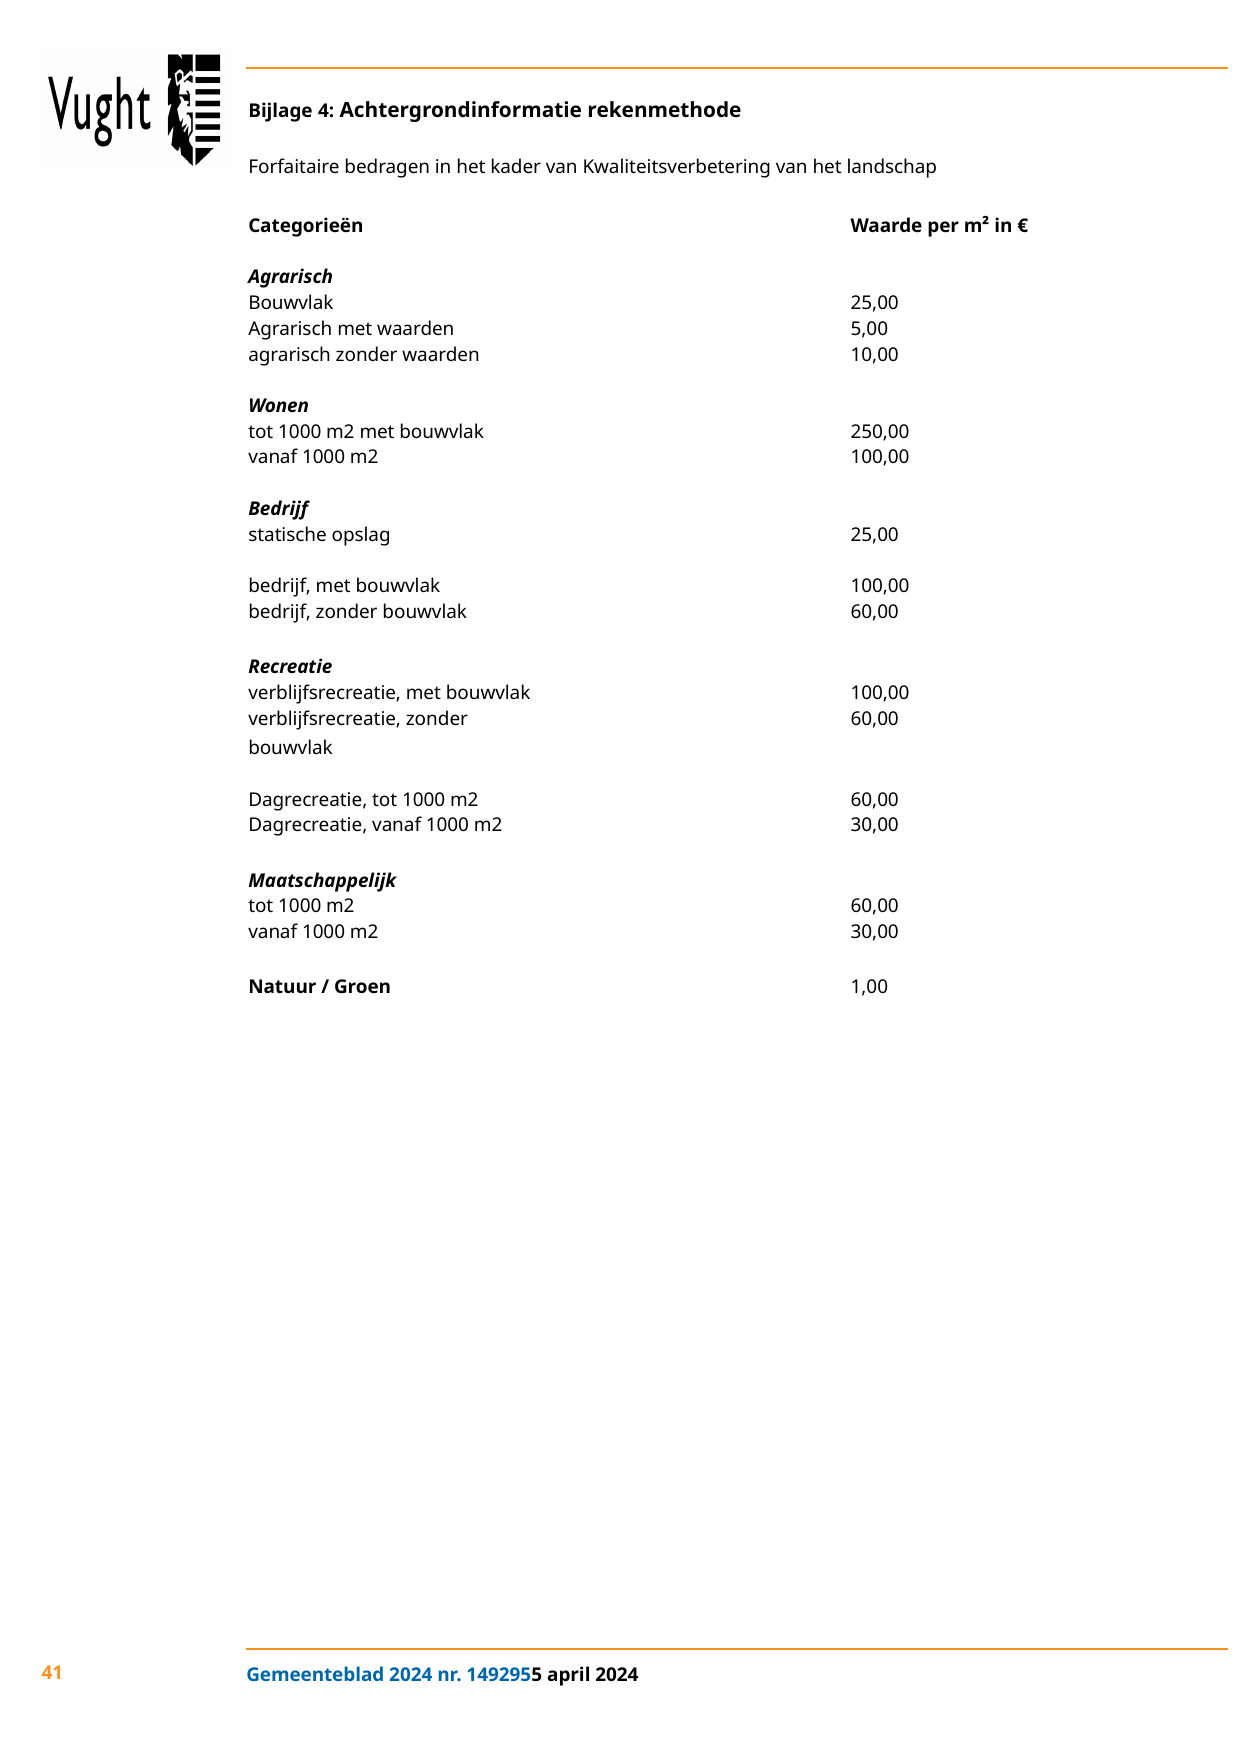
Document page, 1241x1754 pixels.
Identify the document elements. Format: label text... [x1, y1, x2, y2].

table_cell 60,00 [850, 598, 1152, 628]
table_cell Recreatie [248, 654, 1152, 679]
table_cell 25,00 [850, 521, 1152, 547]
picture [41, 47, 231, 172]
table_cell vanaf 1000 m2 [248, 919, 549, 948]
table_cell bedrijf, met bouwvlak [248, 573, 549, 598]
table_cell 100,00 [850, 679, 1152, 705]
table_cell [248, 628, 1152, 653]
table_cell Dagrecreatie, tot 1000 m2 [248, 786, 549, 812]
table_cell [549, 786, 850, 841]
table_header [549, 212, 850, 238]
table_cell [549, 418, 850, 469]
table_cell 30,00 [850, 812, 1152, 841]
table_cell Bouwvlak [248, 289, 549, 315]
table_cell 60,00 [850, 893, 1152, 918]
table_cell Wonen [248, 392, 1152, 418]
table_cell [248, 470, 1152, 495]
table_cell 1,00 [850, 974, 1152, 999]
table_cell agrarisch zonder waarden [248, 341, 549, 367]
table_cell [549, 289, 850, 367]
text Bijlage 4: Achtergrondinformatie rekenmethode [248, 95, 1152, 123]
table_cell 250,00 [850, 418, 1152, 444]
table_cell 5,00 [850, 315, 1152, 341]
table_cell Agrarisch [248, 264, 1152, 289]
table_cell Dagrecreatie, vanaf 1000 m2 [248, 812, 549, 841]
table_header Waarde per m² in € [850, 212, 1152, 238]
table_cell [248, 547, 1152, 572]
table_header Categorieën [248, 212, 549, 238]
table_cell verblijfsrecreatie, zonder bouwvlak [248, 705, 549, 760]
table_cell [549, 893, 850, 948]
table_cell [248, 367, 1152, 392]
table_cell verblijfsrecreatie, met bouwvlak [248, 679, 549, 705]
table_cell [549, 521, 850, 547]
text Forfaitaire bedragen in het kader van Kwaliteitsverbetering van het landschap [248, 153, 1152, 179]
table_cell Natuur / Groen [248, 974, 549, 999]
table_cell Maatschappelijk [248, 867, 1152, 893]
table_cell 60,00 [850, 705, 1152, 760]
table_cell [248, 760, 1152, 786]
table_cell 60,00 [850, 786, 1152, 812]
table_cell tot 1000 m2 [248, 893, 549, 918]
table_cell 30,00 [850, 919, 1152, 948]
table_cell statische opslag [248, 521, 549, 547]
table_cell [549, 573, 850, 628]
table_cell bedrijf, zonder bouwvlak [248, 598, 549, 628]
table_cell [248, 238, 1152, 264]
table_cell 25,00 [850, 289, 1152, 315]
table_cell [248, 948, 1152, 974]
table_cell [549, 974, 850, 999]
table_cell 100,00 [850, 573, 1152, 598]
table_cell 10,00 [850, 341, 1152, 367]
table_cell [549, 679, 850, 760]
table_cell [248, 841, 1152, 867]
table_cell 100,00 [850, 444, 1152, 469]
table_cell Bedrijf [248, 495, 1152, 521]
table_cell Agrarisch met waarden [248, 315, 549, 341]
table_cell vanaf 1000 m2 [248, 444, 549, 469]
table_cell tot 1000 m2 met bouwvlak [248, 418, 549, 444]
